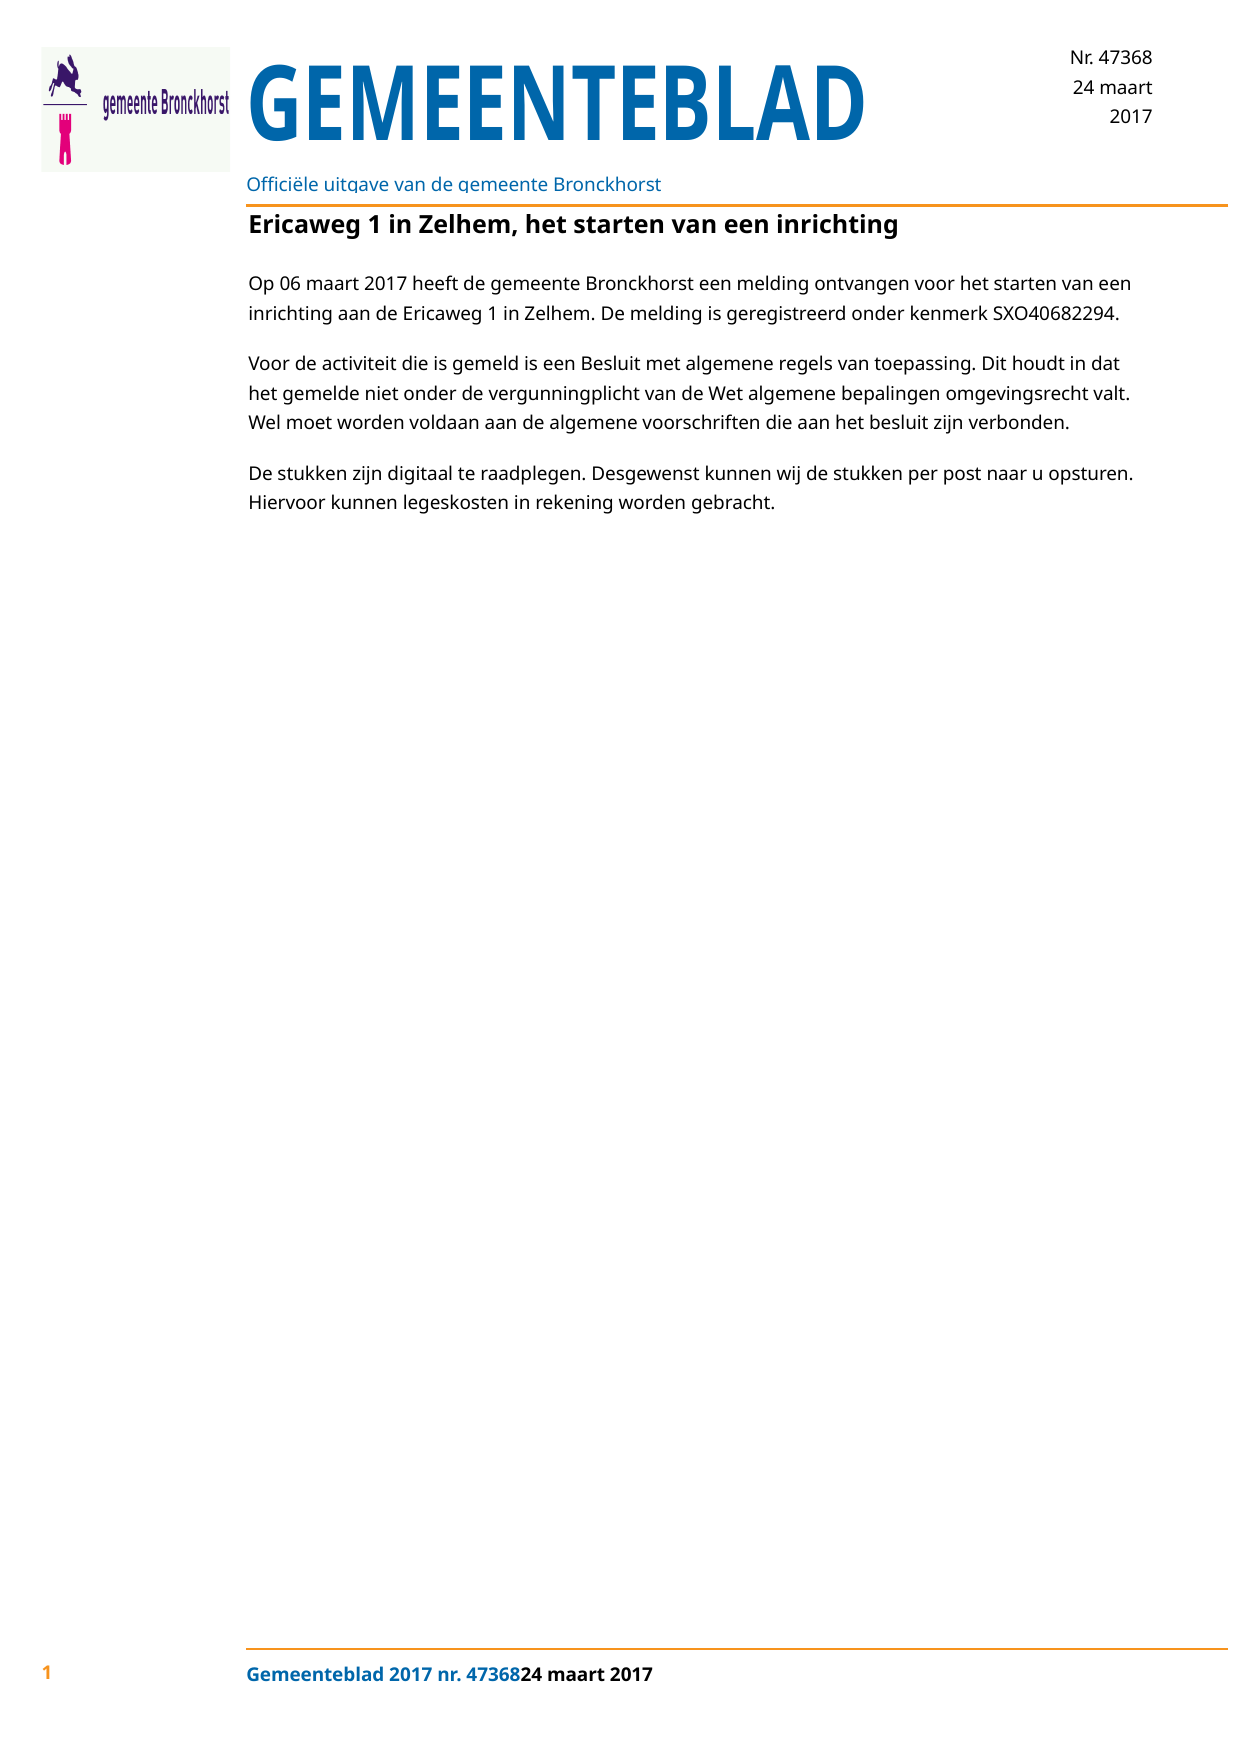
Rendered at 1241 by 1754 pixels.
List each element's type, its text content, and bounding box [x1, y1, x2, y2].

text Ericaweg 1 in Zelhem, het starten van een inrichting [248, 207, 1152, 241]
text Voor de activiteit die is gemeld is een Besluit met algemene regels van toepassing. Dit houdt in dat het gemelde niet onder de vergunningplicht van de Wet algemene bepalingen omgevingsrecht valt. Wel moet worden voldaan aan de algemene voorschriften die aan het besluit zijn verbonden. [248, 350, 1152, 435]
picture [41, 47, 231, 172]
text Op 06 maart 2017 heeft de gemeente Bronckhorst een melding ontvangen voor het starten van een inrichting aan de Ericaweg 1 in Zelhem. De melding is geregistreerd onder kenmerk SXO40682294. [248, 270, 1152, 326]
text De stukken zijn digitaal te raadplegen. Desgewenst kunnen wij de stukken per post naar u opsturen. Hiervoor kunnen legeskosten in rekening worden gebracht. [248, 460, 1152, 515]
